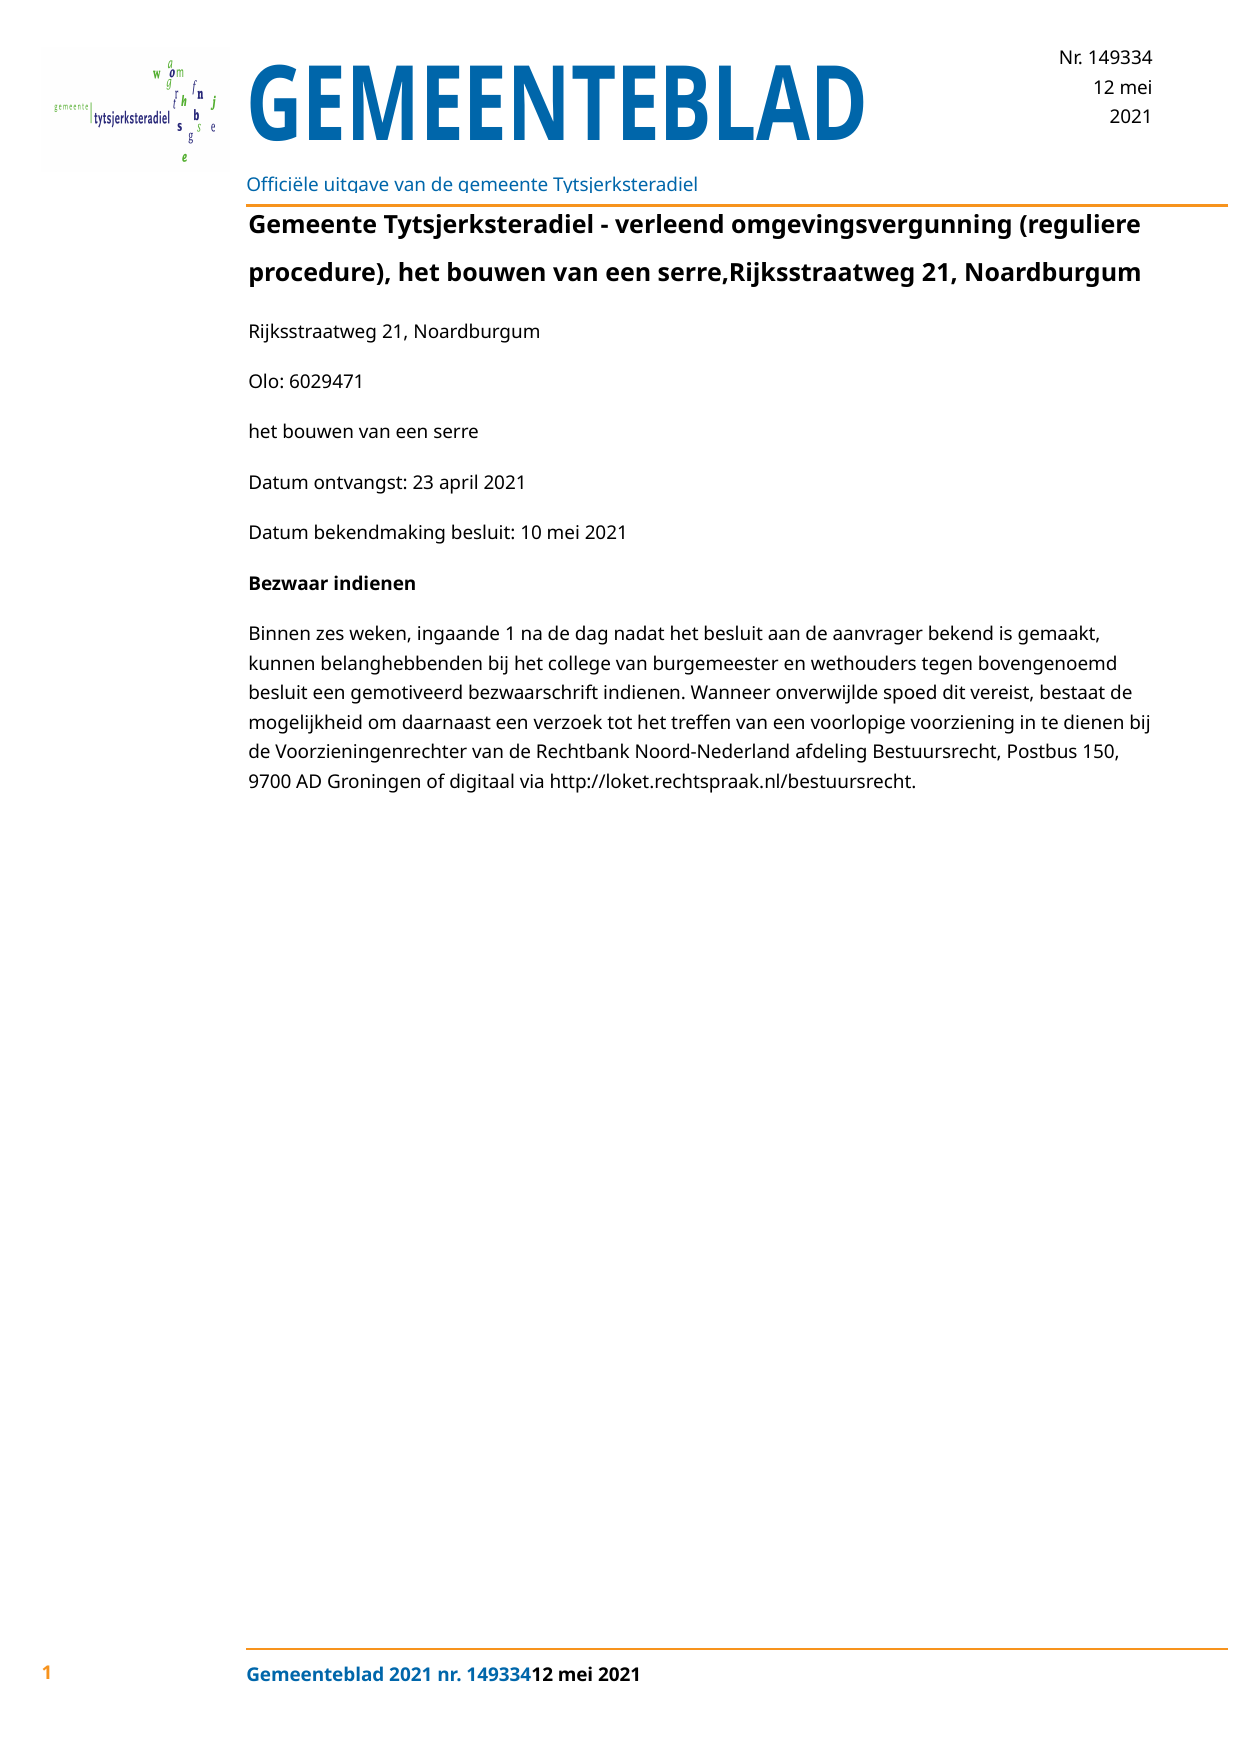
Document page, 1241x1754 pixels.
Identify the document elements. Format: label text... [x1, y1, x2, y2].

text Datum bekendmaking besluit: 10 mei 2021 [248, 519, 1152, 545]
text het bouwen van een serre [248, 419, 1152, 444]
picture [41, 47, 231, 172]
text Bezwaar indienen [248, 570, 1152, 596]
text Olo: 6029471 [248, 368, 1152, 394]
text Datum ontvangst: 23 april 2021 [248, 469, 1152, 495]
text Gemeente Tytsjerksteradiel - verleend omgevingsvergunning (reguliere procedure), het bouwen van een serre,Rijksstraatweg 21, Noardburgum [248, 207, 1152, 288]
text Binnen zes weken, ingaande 1 na de dag nadat het besluit aan de aanvrager bekend is gemaakt, kunnen belanghebbenden bij het college van burgemeester en wethouders tegen bovengenoemd besluit een gemotiveerd bezwaarschrift indienen. Wanneer onverwijlde spoed dit vereist, bestaat de mogelijkheid om daarnaast een verzoek tot het treffen van een voorlopige voorziening in te dienen bij de Voorzieningenrechter van de Rechtbank Noord-Nederland afdeling Bestuursrecht, Postbus 150, 9700 AD Groningen of digitaal via http://loket.rechtspraak.nl/bestuursrecht. [248, 620, 1152, 794]
text Rijksstraatweg 21, Noardburgum [248, 318, 1152, 344]
